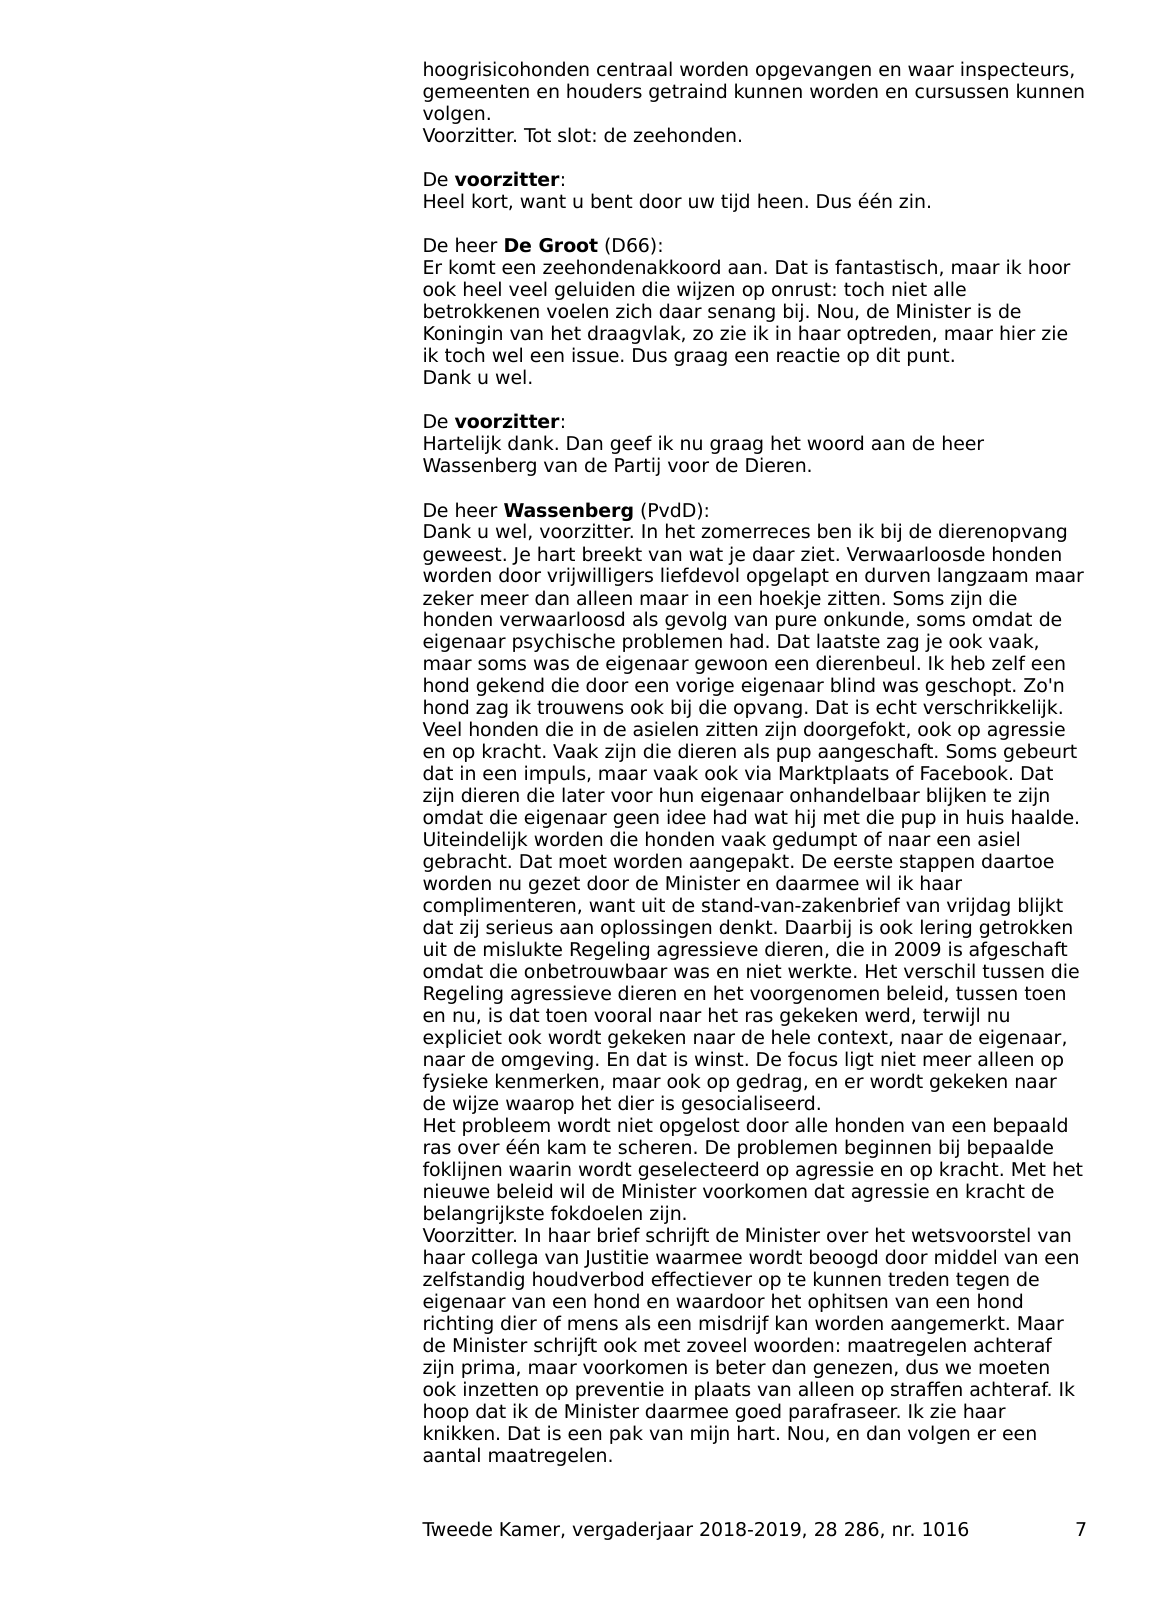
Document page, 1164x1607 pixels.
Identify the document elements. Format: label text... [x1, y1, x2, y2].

text De voorzitter: [422, 169, 1087, 191]
text Voorzitter. Tot slot: de zeehonden. [422, 125, 1087, 147]
text De heer De Groot (D66): [422, 235, 1087, 257]
text De voorzitter: [422, 411, 1087, 433]
text Dank u wel, voorzitter. In het zomerreces ben ik bij de dierenopvang geweest. Je hart breekt van wat je daar ziet. Verwaarloosde honden worden door vrijwilligers liefdevol opgelapt en durven langzaam maar zeker meer dan alleen maar in een hoekje zitten. Soms zijn die honden verwaarloosd als gevolg van pure onkunde, soms omdat de eigenaar psychische problemen had. Dat laatste zag je ook vaak, maar soms was de eigenaar gewoon een dierenbeul. Ik heb zelf een hond gekend die door een vorige eigenaar blind was geschopt. Zo'n hond zag ik trouwens ook bij die opvang. Dat is echt verschrikkelijk. [422, 521, 1087, 719]
text Het probleem wordt niet opgelost door alle honden van een bepaald ras over één kam te scheren. De problemen beginnen bij bepaalde foklijnen waarin wordt geselecteerd op agressie en op kracht. Met het nieuwe beleid wil de Minister voorkomen dat agressie en kracht de belangrijkste fokdoelen zijn. [422, 1115, 1087, 1225]
text Er komt een zeehondenakkoord aan. Dat is fantastisch, maar ik hoor ook heel veel geluiden die wijzen op onrust: toch niet alle betrokkenen voelen zich daar senang bij. Nou, de Minister is de Koningin van het draagvlak, zo zie ik in haar optreden, maar hier zie ik toch wel een issue. Dus graag een reactie op dit punt. [422, 257, 1087, 367]
text Heel kort, want u bent door uw tijd heen. Dus één zin. [422, 191, 1087, 213]
text hoogrisicohonden centraal worden opgevangen en waar inspecteurs, gemeenten en houders getraind kunnen worden en cursussen kunnen volgen. [422, 59, 1087, 125]
text Voorzitter. In haar brief schrijft de Minister over het wetsvoorstel van haar collega van Justitie waarmee wordt beoogd door middel van een zelfstandig houdverbod effectiever op te kunnen treden tegen de eigenaar van een hond en waardoor het ophitsen van een hond richting dier of mens als een misdrijf kan worden aangemerkt. Maar de Minister schrijft ook met zoveel woorden: maatregelen achteraf zijn prima, maar voorkomen is beter dan genezen, dus we moeten ook inzetten op preventie in plaats van alleen op straffen achteraf. Ik hoop dat ik de Minister daarmee goed parafraseer. Ik zie haar knikken. Dat is een pak van mijn hart. Nou, en dan volgen er een aantal maatregelen. [422, 1225, 1087, 1467]
text Veel honden die in de asielen zitten zijn doorgefokt, ook op agressie en op kracht. Vaak zijn die dieren als pup aangeschaft. Soms gebeurt dat in een impuls, maar vaak ook via Marktplaats of Facebook. Dat zijn dieren die later voor hun eigenaar onhandelbaar blijken te zijn omdat die eigenaar geen idee had wat hij met die pup in huis haalde. Uiteindelijk worden die honden vaak gedumpt of naar een asiel gebracht. Dat moet worden aangepakt. De eerste stappen daartoe worden nu gezet door de Minister en daarmee wil ik haar complimenteren, want uit de stand-van-zakenbrief van vrijdag blijkt dat zij serieus aan oplossingen denkt. Daarbij is ook lering getrokken uit de mislukte Regeling agressieve dieren, die in 2009 is afgeschaft omdat die onbetrouwbaar was en niet werkte. Het verschil tussen die Regeling agressieve dieren en het voorgenomen beleid, tussen toen en nu, is dat toen vooral naar het ras gekeken werd, terwijl nu expliciet ook wordt gekeken naar de hele context, naar de eigenaar, naar de omgeving. En dat is winst. De focus ligt niet meer alleen op fysieke kenmerken, maar ook op gedrag, en er wordt gekeken naar de wijze waarop het dier is gesocialiseerd. [422, 719, 1087, 1115]
text Dank u wel. [422, 367, 1087, 389]
text De heer Wassenberg (PvdD): [422, 499, 1087, 521]
text Hartelijk dank. Dan geef ik nu graag het woord aan de heer Wassenberg van de Partij voor de Dieren. [422, 433, 1087, 477]
